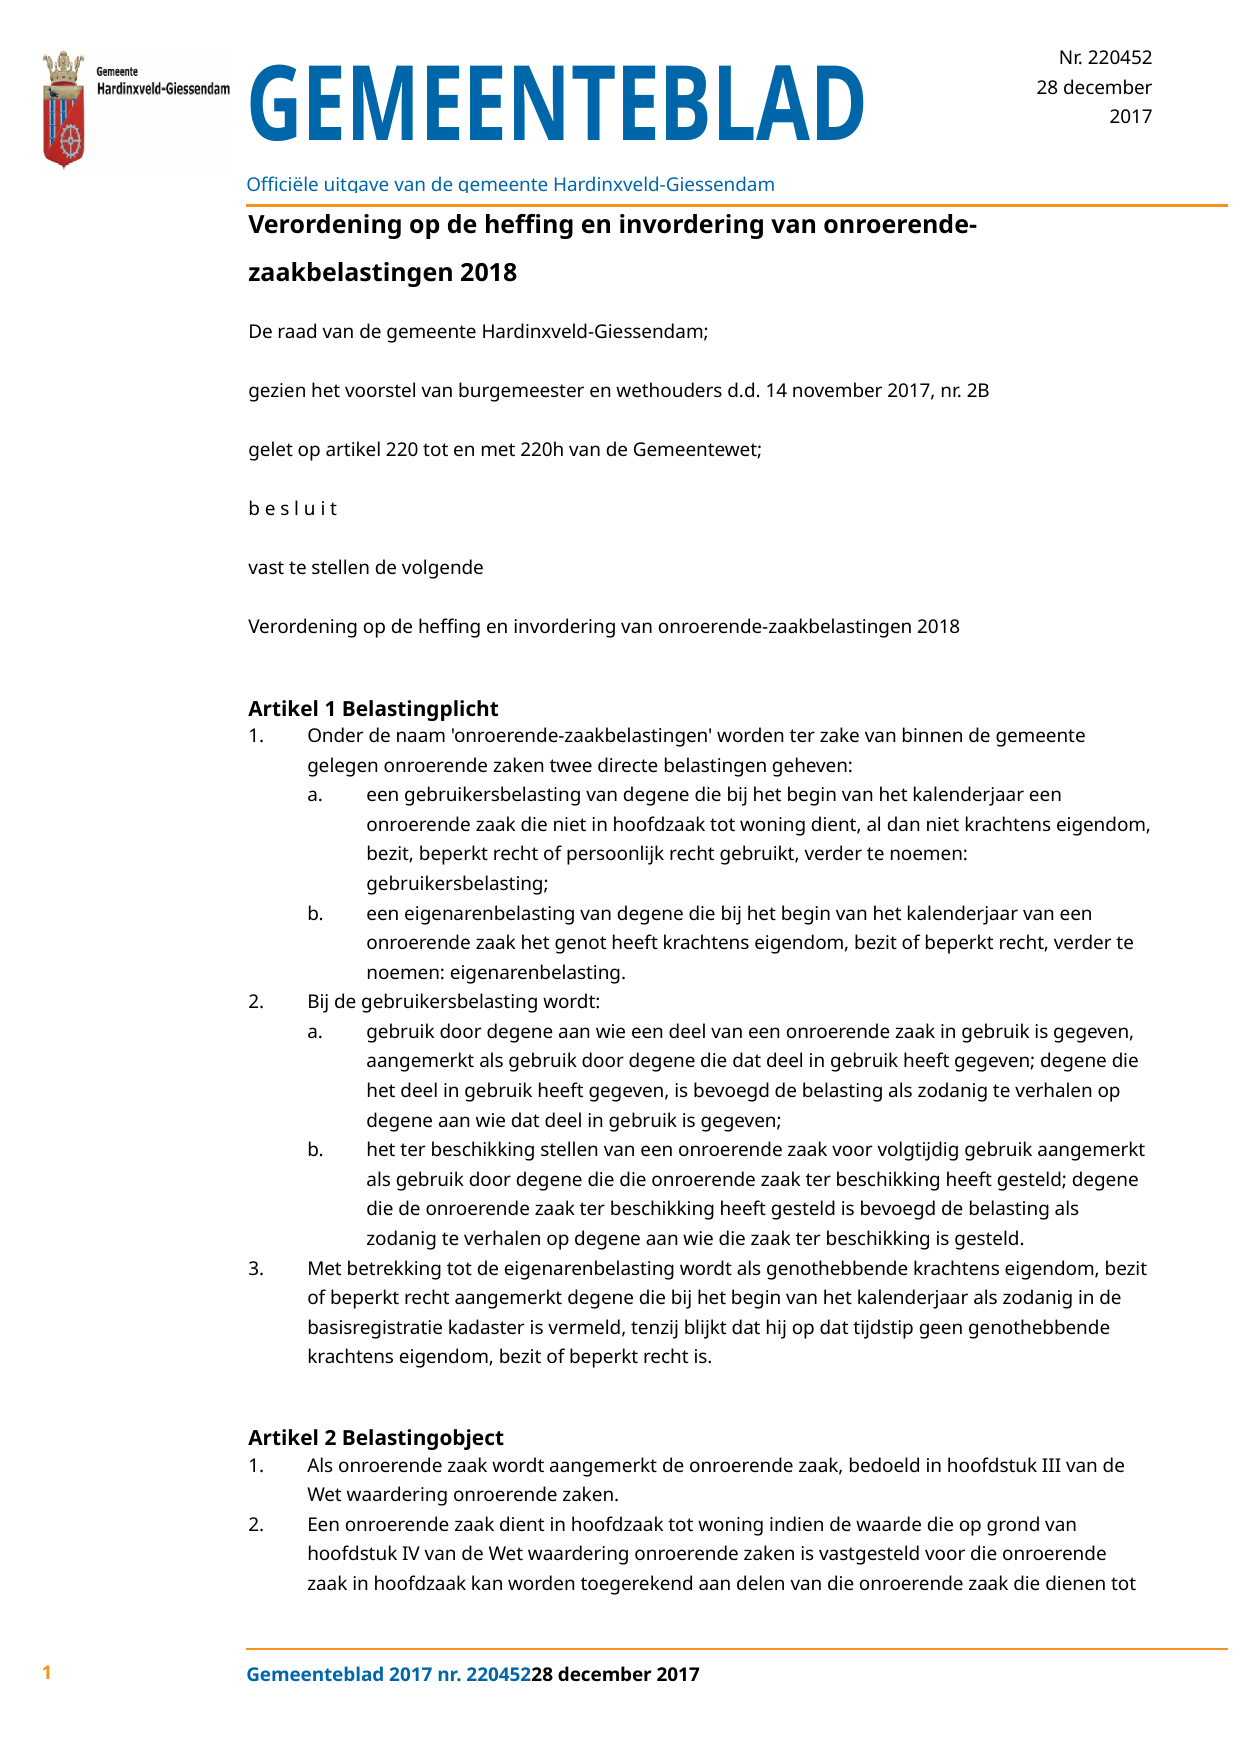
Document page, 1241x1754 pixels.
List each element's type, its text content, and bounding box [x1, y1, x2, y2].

text vast te stellen de volgende [248, 554, 1152, 580]
text b e s l u i t [248, 495, 1152, 521]
list Bij de gebruikersbelasting wordt: [248, 988, 1152, 1014]
list een gebruikersbelasting van degene die bij het begin van het kalenderjaar een onroerende zaak die niet in hoofdzaak tot woning dient, al dan niet krachtens eigendom, bezit, beperkt recht of persoonlijk recht gebruikt, verder te noemen: gebruikersbelasting; [307, 781, 1152, 896]
list Een onroerende zaak dient in hoofdzaak tot woning indien de waarde die op grond van hoofdstuk IV van de Wet waardering onroerende zaken is vastgesteld voor die onroerende zaak in hoofdzaak kan worden toegerekend aan delen van die onroerende zaak die dienen tot [248, 1511, 1152, 1596]
text gelet op artikel 220 tot en met 220h van de Gemeentewet; [248, 436, 1152, 462]
list een eigenarenbelasting van degene die bij het begin van het kalenderjaar van een onroerende zaak het genot heeft krachtens eigendom, bezit of beperkt recht, verder te noemen: eigenarenbelasting. [307, 900, 1152, 984]
list het ter beschikking stellen van een onroerende zaak voor volgtijdig gebruik aangemerkt als gebruik door degene die die onroerende zaak ter beschikking heeft gesteld; degene die de onroerende zaak ter beschikking heeft gesteld is bevoegd de belasting als zodanig te verhalen op degene aan wie die zaak ter beschikking is gesteld. [307, 1136, 1152, 1251]
list Met betrekking tot de eigenarenbelasting wordt als genothebbende krachtens eigendom, bezit of beperkt recht aangemerkt degene die bij het begin van het kalenderjaar als zodanig in de basisregistratie kadaster is vermeld, tenzij blijkt dat hij op dat tijdstip geen genothebbende krachtens eigendom, bezit of beperkt recht is. [248, 1255, 1152, 1369]
text De raad van de gemeente Hardinxveld-Giessendam; [248, 318, 1152, 344]
list gebruik door degene aan wie een deel van een onroerende zaak in gebruik is gegeven, aangemerkt als gebruik door degene die dat deel in gebruik heeft gegeven; degene die het deel in gebruik heeft gegeven, is bevoegd de belasting als zodanig te verhalen op degene aan wie dat deel in gebruik is gegeven; [307, 1018, 1152, 1132]
list Als onroerende zaak wordt aangemerkt de onroerende zaak, bedoeld in hoofdstuk III van de Wet waardering onroerende zaken. [248, 1452, 1152, 1507]
text Artikel 1 Belastingplicht [248, 694, 1152, 722]
picture [41, 47, 231, 172]
text Artikel 2 Belastingobject [248, 1423, 1152, 1452]
text Verordening op de heffing en invordering van onroerende-zaakbelastingen 2018 [248, 207, 1152, 288]
text Verordening op de heffing en invordering van onroerende-zaakbelastingen 2018 [248, 614, 1152, 639]
text gezien het voorstel van burgemeester en wethouders d.d. 14 november 2017, nr. 2B [248, 377, 1152, 403]
list Onder de naam 'onroerende-zaakbelastingen' worden ter zake van binnen de gemeente gelegen onroerende zaken twee directe belastingen geheven: [248, 722, 1152, 777]
